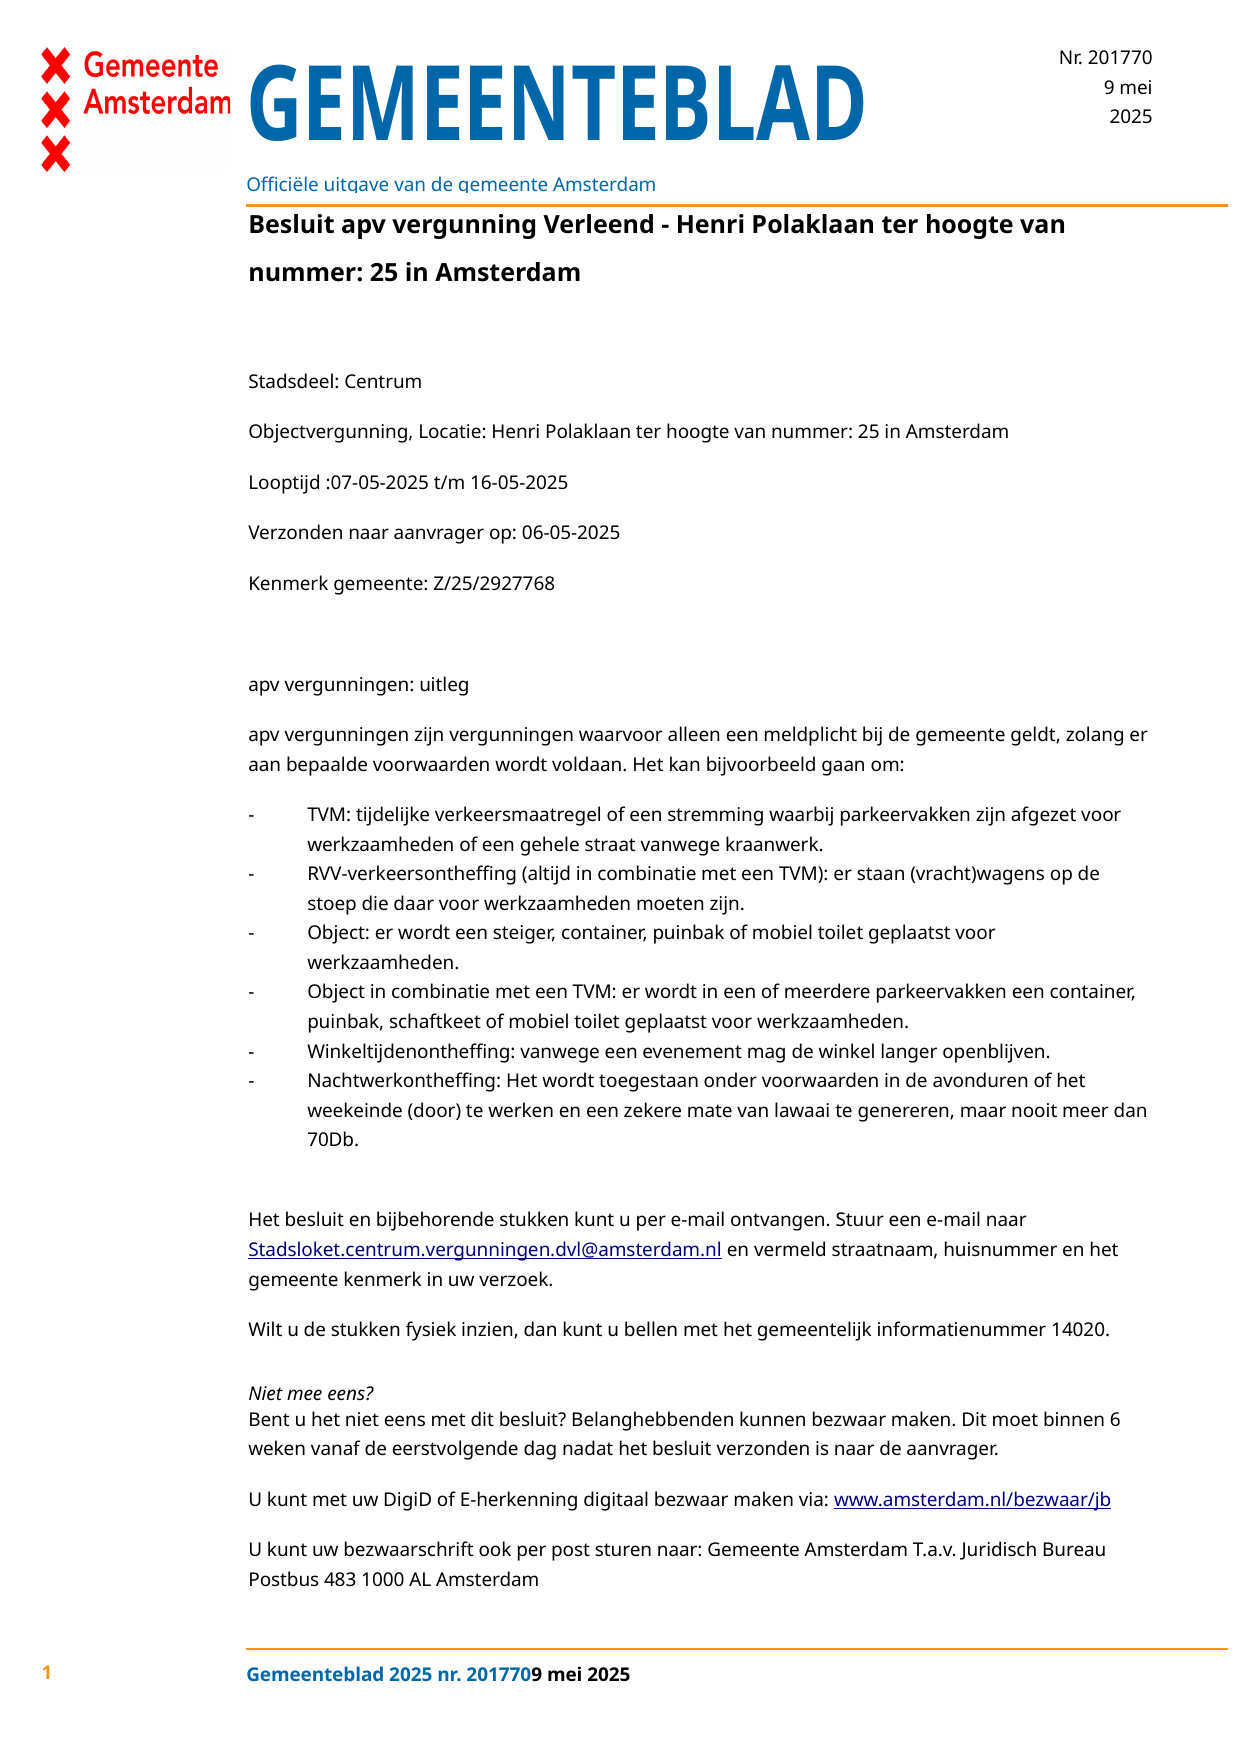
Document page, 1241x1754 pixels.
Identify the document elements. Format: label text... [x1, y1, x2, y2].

list TVM: tijdelijke verkeersmaatregel of een stremming waarbij parkeervakken zijn afgezet voor werkzaamheden of een gehele straat vanwege kraanwerk. [248, 801, 1152, 857]
text Niet mee eens? [248, 1380, 1152, 1406]
list Object: er wordt een steiger, container, puinbak of mobiel toilet geplaatst voor werkzaamheden. [248, 919, 1152, 975]
text Wilt u de stukken fysiek inzien, dan kunt u bellen met het gemeentelijk informatienummer 14020. [248, 1316, 1152, 1342]
text apv vergunningen zijn vergunningen waarvoor alleen een meldplicht bij de gemeente geldt, zolang er aan bepaalde voorwaarden wordt voldaan. Het kan bijvoorbeeld gaan om: [248, 721, 1152, 777]
text Het besluit en bijbehorende stukken kunt u per e-mail ontvangen. Stuur een e-mail naar Stadsloket.centrum.vergunningen.dvl@amsterdam.nl en vermeld straatnaam, huisnummer en het gemeente kenmerk in uw verzoek. [248, 1207, 1152, 1292]
text U kunt met uw DigiD of E-herkenning digitaal bezwaar maken via: www.amsterdam.nl/bezwaar/jb [248, 1486, 1152, 1512]
list Nachtwerkontheffing: Het wordt toegestaan onder voorwaarden in de avonduren of het weekeinde (door) te werken en een zekere mate van lawaai te genereren, maar nooit meer dan 70Db. [248, 1067, 1152, 1152]
list RVV-verkeersontheffing (altijd in combinatie met een TVM): er staan (vracht)wagens op de stoep die daar voor werkzaamheden moeten zijn. [248, 860, 1152, 916]
text Looptijd :07-05-2025 t/m 16-05-2025 [248, 469, 1152, 495]
text Stadsdeel: Centrum [248, 368, 1152, 394]
text Kenmerk gemeente: Z/25/2927768 [248, 570, 1152, 596]
list Object in combinatie met een TVM: er wordt in een of meerdere parkeervakken een container, puinbak, schaftkeet of mobiel toilet geplaatst voor werkzaamheden. [248, 979, 1152, 1034]
list Winkeltijdenontheffing: vanwege een evenement mag de winkel langer openblijven. [248, 1038, 1152, 1064]
text Objectvergunning, Locatie: Henri Polaklaan ter hoogte van nummer: 25 in Amsterdam [248, 419, 1152, 444]
text apv vergunningen: uitleg [248, 671, 1152, 697]
text Besluit apv vergunning Verleend - Henri Polaklaan ter hoogte van nummer: 25 in Amsterdam [248, 207, 1152, 288]
text Bent u het niet eens met dit besluit? Belanghebbenden kunnen bezwaar maken. Dit moet binnen 6 weken vanaf de eerstvolgende dag nadat het besluit verzonden is naar de aanvrager. [248, 1406, 1152, 1461]
picture [41, 47, 231, 172]
text Verzonden naar aanvrager op: 06-05-2025 [248, 519, 1152, 545]
text U kunt uw bezwaarschrift ook per post sturen naar: Gemeente Amsterdam T.a.v. Juridisch Bureau Postbus 483 1000 AL Amsterdam [248, 1536, 1152, 1592]
